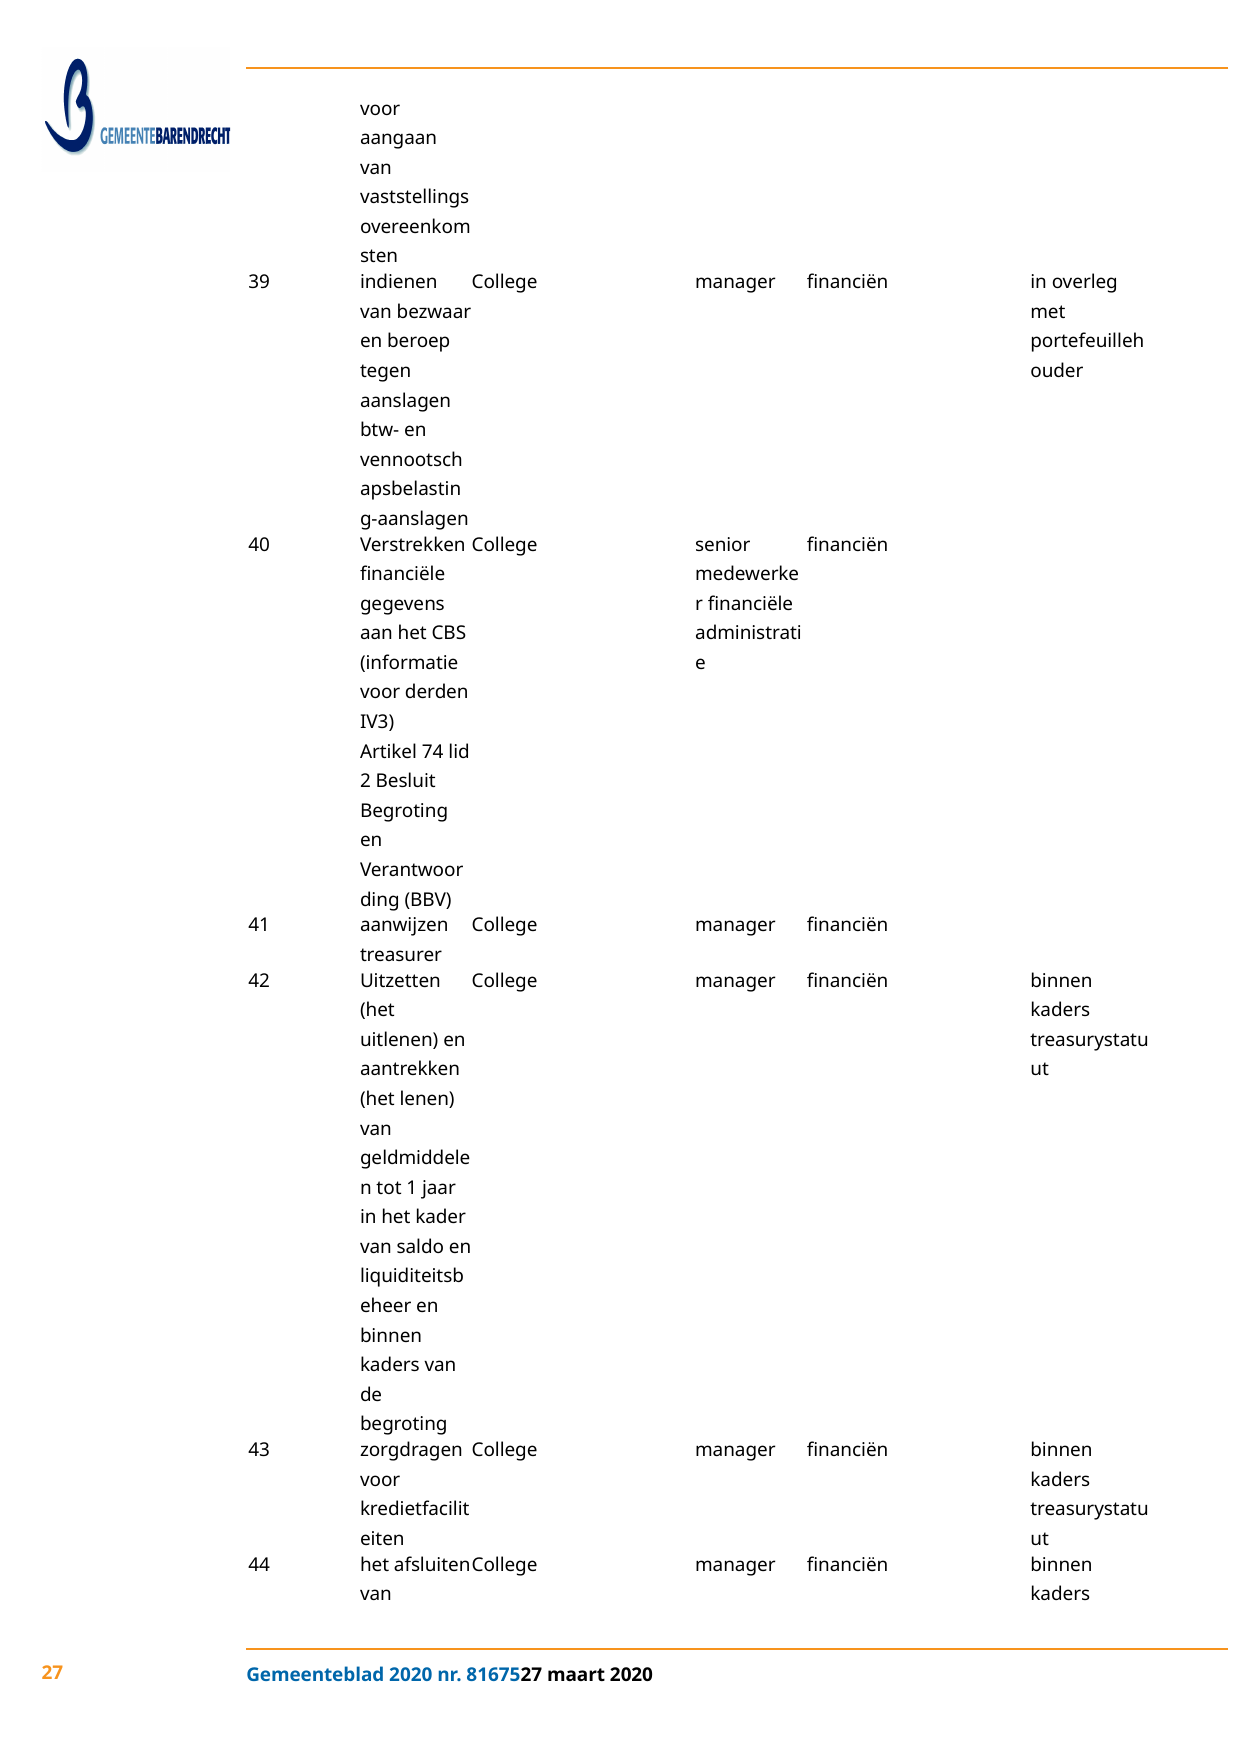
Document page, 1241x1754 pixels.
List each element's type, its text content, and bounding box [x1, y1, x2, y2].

table_cell zorgdragen voor kredietfaciliteiten [360, 1436, 471, 1551]
table_cell 42 [248, 967, 360, 1436]
table_cell College [471, 531, 583, 912]
table_cell 43 [248, 1436, 360, 1551]
table_cell manager [695, 1551, 807, 1606]
table_cell [583, 1551, 695, 1606]
table_cell financiën [807, 531, 918, 912]
table_cell [918, 531, 1030, 912]
table_cell binnen kaders treasurystatuut [1030, 1436, 1152, 1551]
table_cell [918, 269, 1030, 531]
table_cell manager [695, 269, 807, 531]
table_cell [695, 95, 807, 268]
table_cell [918, 95, 1030, 268]
table_cell financiën [807, 1436, 918, 1551]
picture [41, 47, 231, 172]
table_cell 39 [248, 269, 360, 531]
table_cell financiën [807, 269, 918, 531]
table_cell [583, 1436, 695, 1551]
table_cell [583, 95, 695, 268]
table_cell Uitzetten (het uitlenen) en aantrekken (het lenen) van geldmiddelen tot 1 jaar in het kader van saldo en liquiditeitsbeheer en binnen kaders van de begroting [360, 967, 471, 1436]
table_cell indienen van bezwaar en beroep tegen aanslagen btw- en vennootschapsbelasting-aanslagen [360, 269, 471, 531]
table_cell manager [695, 967, 807, 1436]
table_cell binnen kaders treasurystatuut [1030, 967, 1152, 1436]
table_cell [918, 912, 1030, 967]
table_cell [471, 95, 583, 268]
table_cell [583, 531, 695, 912]
table_cell senior medewerker financiële administratie [695, 531, 807, 912]
table_cell 40 [248, 531, 360, 912]
table_cell het afsluiten van [360, 1551, 471, 1606]
table_cell Verstrekken financiële gegevens aan het CBS (informatie voor derden IV3) Artikel 74 lid 2 Besluit Begroting en Verantwoording (BBV) [360, 531, 471, 912]
table_cell [1030, 531, 1152, 912]
table_cell 41 [248, 912, 360, 967]
table_cell [248, 95, 360, 268]
table_cell 44 [248, 1551, 360, 1606]
table_cell financiën [807, 912, 918, 967]
table_cell College [471, 269, 583, 531]
table_cell [583, 269, 695, 531]
table_cell College [471, 1436, 583, 1551]
table_cell [1030, 95, 1152, 268]
table_cell [583, 967, 695, 1436]
table_cell [918, 1551, 1030, 1606]
table_cell binnen kaders [1030, 1551, 1152, 1606]
table_cell in overleg met portefeuillehouder [1030, 269, 1152, 531]
table_cell College [471, 912, 583, 967]
table_cell College [471, 1551, 583, 1606]
table_cell [807, 95, 918, 268]
table_cell College [471, 967, 583, 1436]
table_cell voor aangaan van vaststellingsovereenkomsten [360, 95, 471, 268]
table_cell manager [695, 912, 807, 967]
table_cell manager [695, 1436, 807, 1551]
table_cell [583, 912, 695, 967]
table_cell financiën [807, 967, 918, 1436]
table_cell [918, 1436, 1030, 1551]
table_cell aanwijzen treasurer [360, 912, 471, 967]
table_cell [1030, 912, 1152, 967]
table_cell financiën [807, 1551, 918, 1606]
table_cell [918, 967, 1030, 1436]
